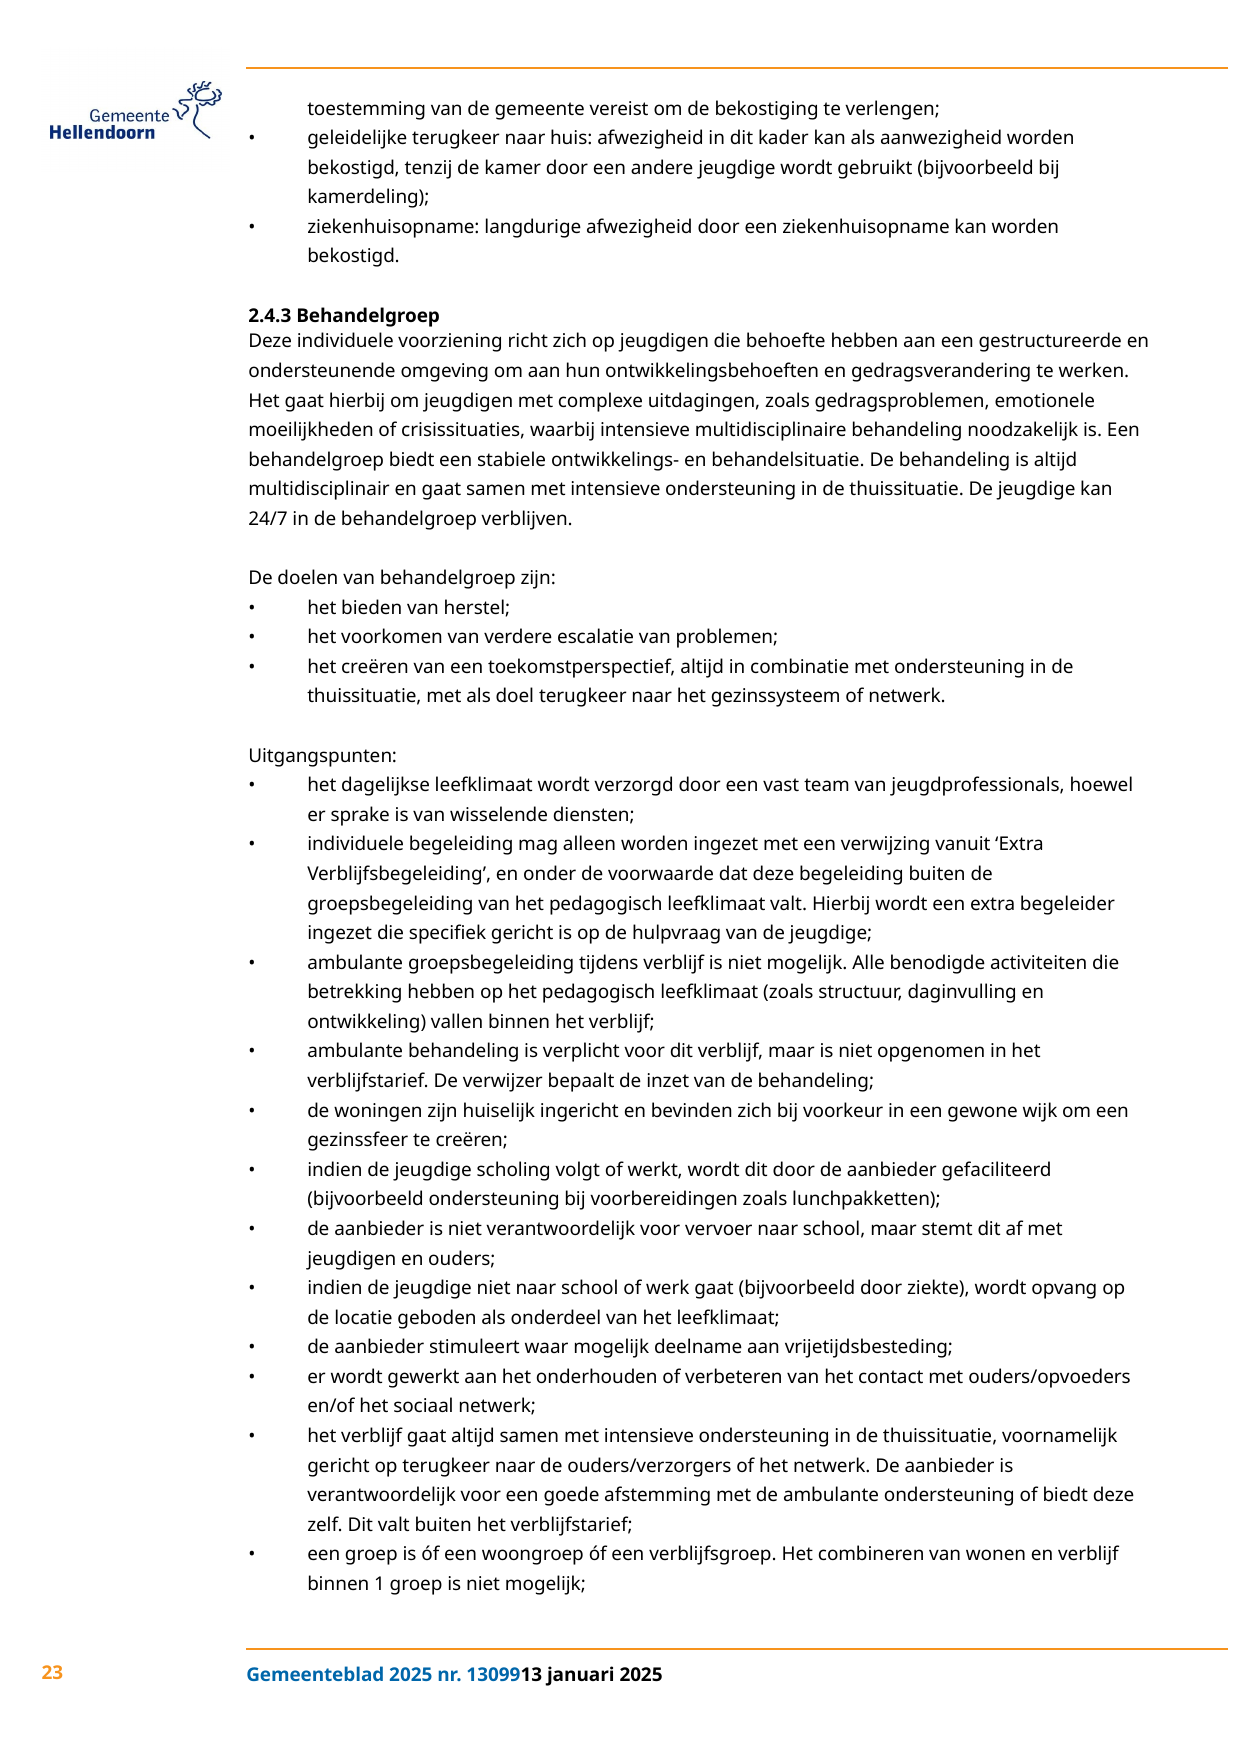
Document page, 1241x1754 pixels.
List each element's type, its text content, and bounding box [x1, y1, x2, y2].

list ziekenhuisopname: langdurige afwezigheid door een ziekenhuisopname kan worden bekostigd. [248, 213, 1152, 268]
list individuele begeleiding mag alleen worden ingezet met een verwijzing vanuit ‘Extra Verblijfsbegeleiding’, en onder de voorwaarde dat deze begeleiding buiten de groepsbegeleiding van het pedagogisch leefklimaat valt. Hierbij wordt een extra begeleider ingezet die specifiek gericht is op de hulpvraag van de jeugdige; [248, 831, 1152, 945]
text 2.4.3 Behandelgroep [248, 302, 1152, 328]
list geleidelijke terugkeer naar huis: afwezigheid in dit kader kan als aanwezigheid worden bekostigd, tenzij de kamer door een andere jeugdige wordt gebruikt (bijvoorbeeld bij kamerdeling); [248, 124, 1152, 209]
list een groep is óf een woongroep óf een verblijfsgroep. Het combineren van wonen en verblijf binnen 1 groep is niet mogelijk; [248, 1541, 1152, 1596]
picture [41, 47, 231, 172]
list de aanbieder stimuleert waar mogelijk deelname aan vrijetijdsbesteding; [248, 1333, 1152, 1359]
text De doelen van behandelgroep zijn: [248, 564, 1152, 590]
list indien de jeugdige scholing volgt of werkt, wordt dit door de aanbieder gefaciliteerd (bijvoorbeeld ondersteuning bij voorbereidingen zoals lunchpakketten); [248, 1156, 1152, 1211]
list het creëren van een toekomstperspectief, altijd in combinatie met ondersteuning in de thuissituatie, met als doel terugkeer naar het gezinssysteem of netwerk. [248, 653, 1152, 708]
text Uitgangspunten: [248, 742, 1152, 767]
list ambulante groepsbegeleiding tijdens verblijf is niet mogelijk. Alle benodigde activiteiten die betrekking hebben op het pedagogisch leefklimaat (zoals structuur, daginvulling en ontwikkeling) vallen binnen het verblijf; [248, 949, 1152, 1034]
list het voorkomen van verdere escalatie van problemen; [248, 623, 1152, 649]
list toestemming van de gemeente vereist om de bekostiging te verlengen; [248, 95, 1152, 121]
list het dagelijkse leefklimaat wordt verzorgd door een vast team van jeugdprofessionals, hoewel er sprake is van wisselende diensten; [248, 771, 1152, 827]
list er wordt gewerkt aan het onderhouden of verbeteren van het contact met ouders/opvoeders en/of het sociaal netwerk; [248, 1363, 1152, 1418]
list ambulante behandeling is verplicht voor dit verblijf, maar is niet opgenomen in het verblijfstarief. De verwijzer bepaalt de inzet van de behandeling; [248, 1038, 1152, 1093]
list indien de jeugdige niet naar school of werk gaat (bijvoorbeeld door ziekte), wordt opvang op de locatie geboden als onderdeel van het leefklimaat; [248, 1274, 1152, 1329]
list de woningen zijn huiselijk ingericht en bevinden zich bij voorkeur in een gewone wijk om een gezinssfeer te creëren; [248, 1097, 1152, 1152]
text Deze individuele voorziening richt zich op jeugdigen die behoefte hebben aan een gestructureerde en ondersteunende omgeving om aan hun ontwikkelingsbehoeften en gedragsverandering te werken. Het gaat hierbij om jeugdigen met complexe uitdagingen, zoals gedragsproblemen, emotionele moeilijkheden of crisissituaties, waarbij intensieve multidisciplinaire behandeling noodzakelijk is. Een behandelgroep biedt een stabiele ontwikkelings- en behandelsituatie. De behandeling is altijd multidisciplinair en gaat samen met intensieve ondersteuning in de thuissituatie. De jeugdige kan 24/7 in de behandelgroep verblijven. [248, 328, 1152, 531]
list het bieden van herstel; [248, 594, 1152, 619]
list het verblijf gaat altijd samen met intensieve ondersteuning in de thuissituatie, voornamelijk gericht op terugkeer naar de ouders/verzorgers of het netwerk. De aanbieder is verantwoordelijk voor een goede afstemming met de ambulante ondersteuning of biedt deze zelf. Dit valt buiten het verblijfstarief; [248, 1422, 1152, 1537]
list de aanbieder is niet verantwoordelijk voor vervoer naar school, maar stemt dit af met jeugdigen en ouders; [248, 1215, 1152, 1270]
